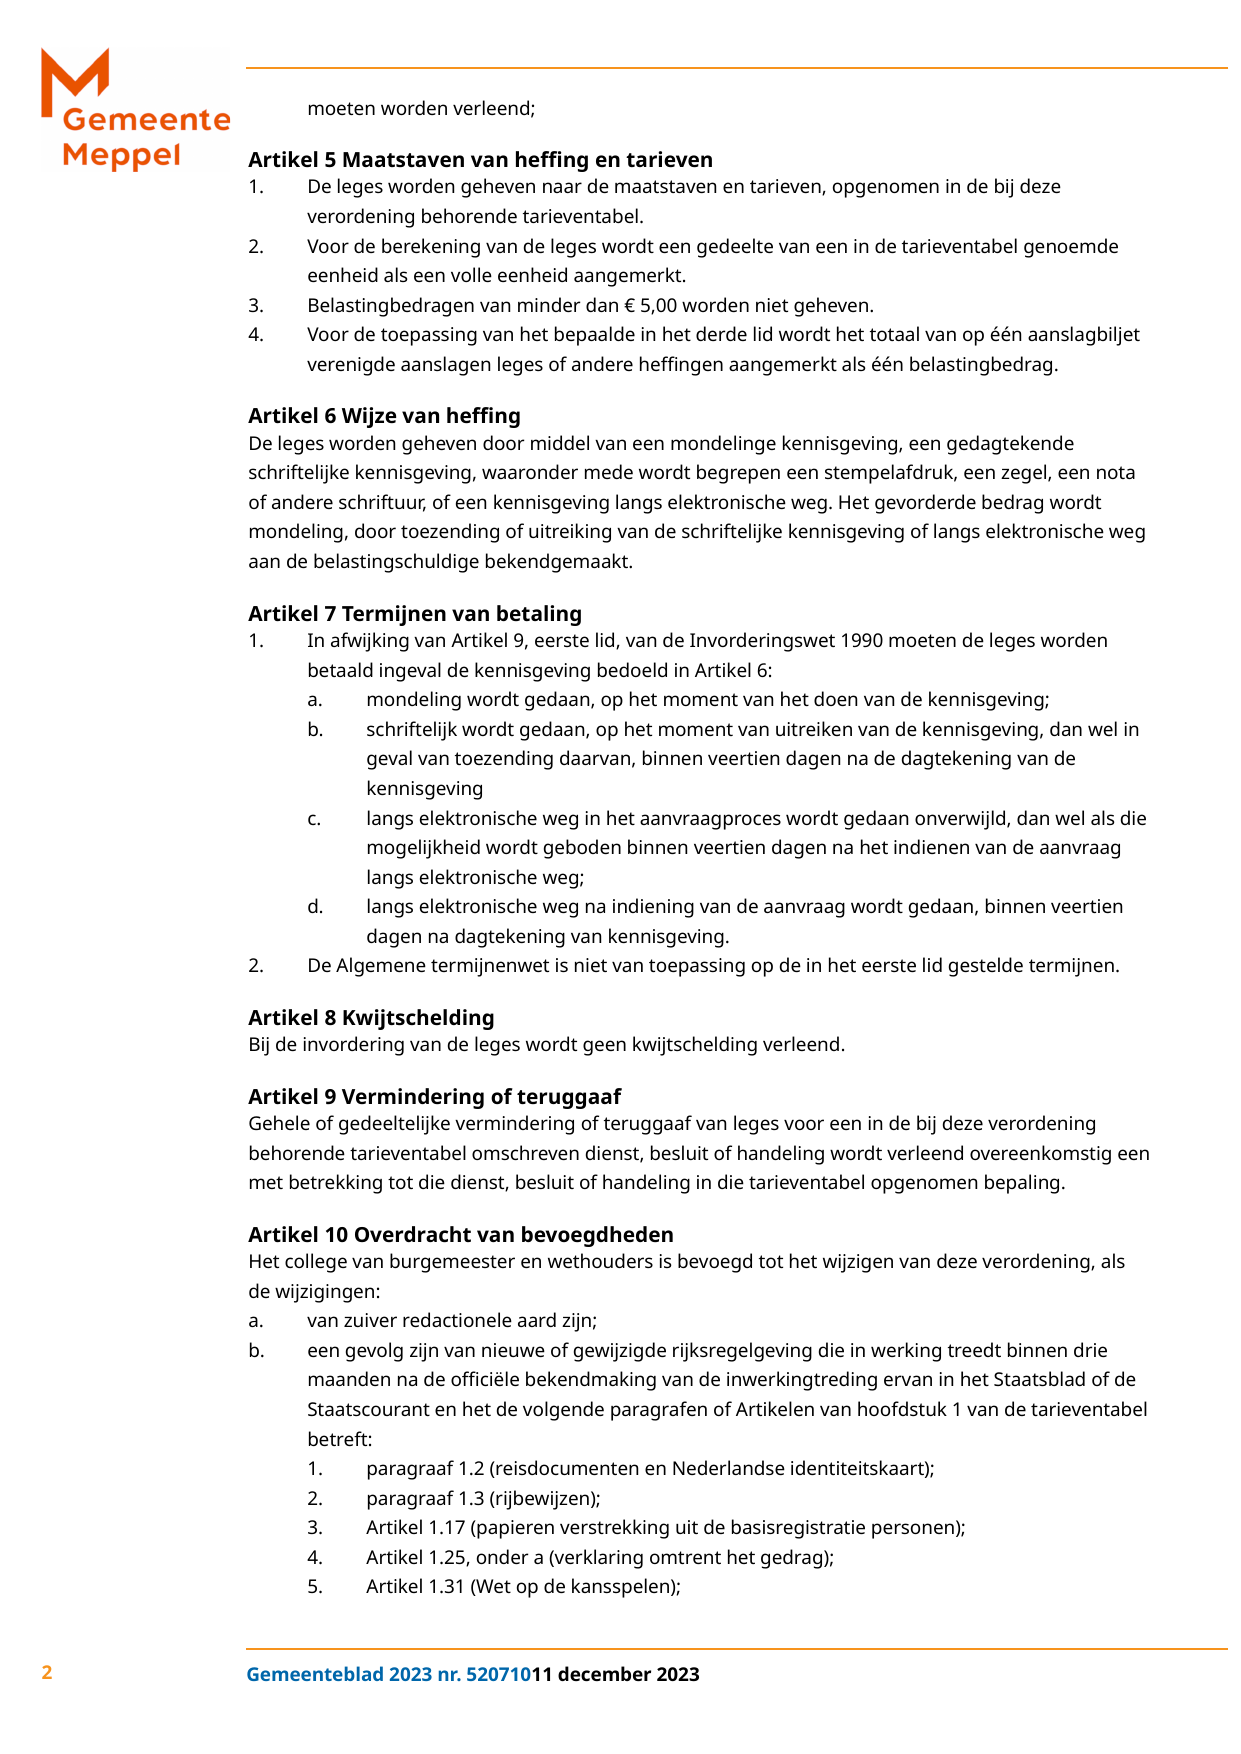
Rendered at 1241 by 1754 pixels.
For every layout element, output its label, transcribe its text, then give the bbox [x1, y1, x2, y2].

text Bij de invordering van de leges wordt geen kwijtschelding verleend. [248, 1031, 1152, 1057]
text Gehele of gedeeltelijke vermindering of teruggaaf van leges voor een in de bij deze verordening behorende tarieventabel omschreven dienst, besluit of handeling wordt verleend overeenkomstig een met betrekking tot die dienst, besluit of handeling in die tarieventabel opgenomen bepaling. [248, 1110, 1152, 1195]
list paragraaf 1.2 (reisdocumenten en Nederlandse identiteitskaart); [307, 1455, 1152, 1481]
text Artikel 7 Termijnen van betaling [248, 599, 1152, 627]
picture [41, 47, 231, 172]
list De Algemene termijnenwet is niet van toepassing op de in het eerste lid gestelde termijnen. [248, 953, 1152, 978]
text Artikel 8 Kwijtschelding [248, 1003, 1152, 1031]
list Voor de berekening van de leges wordt een gedeelte van een in de tarieventabel genoemde eenheid als een volle eenheid aangemerkt. [248, 233, 1152, 288]
list moeten worden verleend; [248, 95, 1152, 121]
list van zuiver redactionele aard zijn; [248, 1307, 1152, 1333]
list schriftelijk wordt gedaan, op het moment van uitreiken van de kennisgeving, dan wel in geval van toezending daarvan, binnen veertien dagen na de dagtekening van de kennisgeving [307, 716, 1152, 801]
list Belastingbedragen van minder dan € 5,00 worden niet geheven. [248, 292, 1152, 318]
text Artikel 6 Wijze van heffing [248, 402, 1152, 430]
list In afwijking van Artikel 9, eerste lid, van de Invorderingswet 1990 moeten de leges worden betaald ingeval de kennisgeving bedoeld in Artikel 6: [248, 627, 1152, 682]
list Voor de toepassing van het bepaalde in het derde lid wordt het totaal van op één aanslagbiljet verenigde aanslagen leges of andere heffingen aangemerkt als één belastingbedrag. [248, 322, 1152, 377]
list langs elektronische weg na indiening van de aanvraag wordt gedaan, binnen veertien dagen na dagtekening van kennisgeving. [307, 893, 1152, 949]
text Artikel 9 Vermindering of teruggaaf [248, 1082, 1152, 1110]
list paragraaf 1.3 (rijbewijzen); [307, 1485, 1152, 1511]
list Artikel 1.17 (papieren verstrekking uit de basisregistratie personen); [307, 1514, 1152, 1540]
list Artikel 1.31 (Wet op de kansspelen); [307, 1574, 1152, 1599]
text De leges worden geheven door middel van een mondelinge kennisgeving, een gedagtekende schriftelijke kennisgeving, waaronder mede wordt begrepen een stempelafdruk, een zegel, een nota of andere schriftuur, of een kennisgeving langs elektronische weg. Het gevorderde bedrag wordt mondeling, door toezending of uitreiking van de schriftelijke kennisgeving of langs elektronische weg aan de belastingschuldige bekendgemaakt. [248, 430, 1152, 574]
list Artikel 1.25, onder a (verklaring omtrent het gedrag); [307, 1544, 1152, 1570]
text Artikel 5 Maatstaven van heffing en tarieven [248, 145, 1152, 174]
list een gevolg zijn van nieuwe of gewijzigde rijksregelgeving die in werking treedt binnen drie maanden na de officiële bekendmaking van de inwerkingtreding ervan in het Staatsblad of de Staatscourant en het de volgende paragrafen of Artikelen van hoofdstuk 1 van de tarieventabel betreft: [248, 1337, 1152, 1452]
list mondeling wordt gedaan, op het moment van het doen van de kennisgeving; [307, 686, 1152, 712]
list langs elektronische weg in het aanvraagproces wordt gedaan onverwijld, dan wel als die mogelijkheid wordt geboden binnen veertien dagen na het indienen van de aanvraag langs elektronische weg; [307, 805, 1152, 889]
text Artikel 10 Overdracht van bevoegdheden [248, 1220, 1152, 1248]
text Het college van burgemeester en wethouders is bevoegd tot het wijzigen van deze verordening, als de wijzigingen: [248, 1248, 1152, 1304]
list De leges worden geheven naar de maatstaven en tarieven, opgenomen in de bij deze verordening behorende tarieventabel. [248, 174, 1152, 229]
